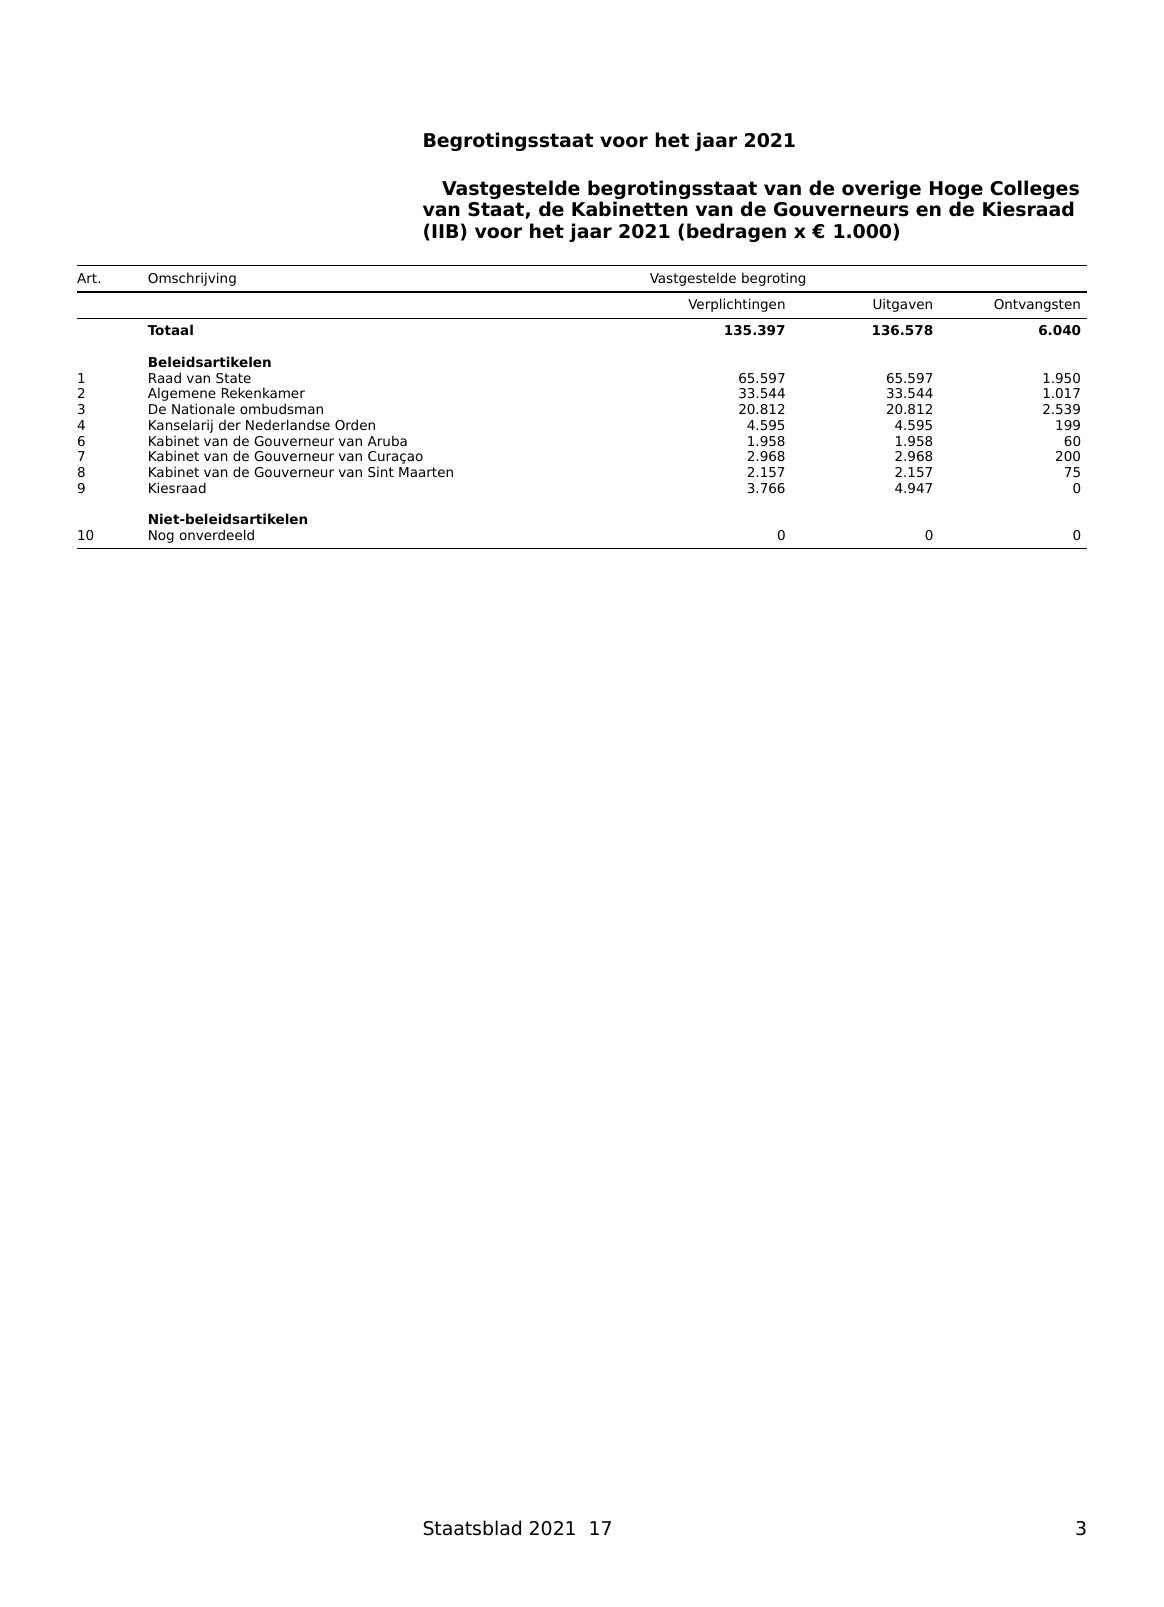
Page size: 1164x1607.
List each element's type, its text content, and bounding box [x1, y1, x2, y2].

table_cell Verplichtingen [644, 293, 791, 317]
table_cell De Nationale ombudsman [142, 402, 644, 418]
table_cell [644, 496, 791, 512]
table_cell 8 [77, 465, 142, 481]
table_cell 1.958 [644, 433, 791, 449]
table_cell 136.578 [791, 319, 939, 339]
table_cell [142, 339, 644, 355]
table_cell Nog onverdeeld [142, 528, 644, 548]
table_cell 33.544 [791, 386, 939, 402]
table_cell [939, 339, 1087, 355]
table_cell 1.950 [939, 370, 1087, 386]
table_cell Raad van State [142, 370, 644, 386]
table_cell 200 [939, 449, 1087, 465]
table_cell [142, 496, 644, 512]
table_cell Algemene Rekenkamer [142, 386, 644, 402]
table_cell 3 [77, 402, 142, 418]
table_cell 199 [939, 418, 1087, 433]
table_cell 4.595 [644, 418, 791, 433]
text Vastgestelde begrotingsstaat van de overige Hoge Colleges van Staat, de Kabinetten van de Gouverneurs en de Kiesraad (IIB) voor het jaar 2021 (bedragen x € 1.000) [422, 177, 1087, 243]
table_cell [77, 293, 142, 317]
table_cell Niet-beleidsartikelen [142, 512, 644, 528]
table_cell 2.539 [939, 402, 1087, 418]
table_cell 3.766 [644, 481, 791, 496]
table_cell Kanselarij der Nederlandse Orden [142, 418, 644, 433]
table_cell Beleidsartikelen [142, 355, 644, 370]
table_cell 0 [939, 528, 1087, 548]
table_cell 4.595 [791, 418, 939, 433]
table_cell 0 [644, 528, 791, 548]
table_cell [142, 293, 644, 317]
table_cell [77, 512, 142, 528]
table_cell Totaal [142, 319, 644, 339]
table_cell 7 [77, 449, 142, 465]
table_cell Kabinet van de Gouverneur van Aruba [142, 433, 644, 449]
table_cell 33.544 [644, 386, 791, 402]
table_cell 2.157 [791, 465, 939, 481]
table_cell [77, 355, 142, 370]
table_cell 4 [77, 418, 142, 433]
table_cell 1.958 [791, 433, 939, 449]
table_cell 6 [77, 433, 142, 449]
table_header Vastgestelde begroting [644, 266, 1087, 291]
table_cell 2 [77, 386, 142, 402]
table_cell [791, 339, 939, 355]
table_cell Ontvangsten [939, 293, 1087, 317]
table_cell Kabinet van de Gouverneur van Sint Maarten [142, 465, 644, 481]
table_cell 1 [77, 370, 142, 386]
table_cell 0 [939, 481, 1087, 496]
table_cell [939, 496, 1087, 512]
table_cell 1.017 [939, 386, 1087, 402]
table_cell 4.947 [791, 481, 939, 496]
table_cell 60 [939, 433, 1087, 449]
table_cell 2.968 [791, 449, 939, 465]
table_cell [791, 496, 939, 512]
table_cell [77, 496, 142, 512]
table_cell 20.812 [791, 402, 939, 418]
table_cell 2.968 [644, 449, 791, 465]
table_cell [644, 512, 791, 528]
table_cell [939, 512, 1087, 528]
table_cell 75 [939, 465, 1087, 481]
table_cell 65.597 [791, 370, 939, 386]
table_cell [791, 355, 939, 370]
table_header Omschrijving [142, 266, 644, 291]
table_cell Kabinet van de Gouverneur van Curaçao [142, 449, 644, 465]
table_cell [644, 355, 791, 370]
table_cell [791, 512, 939, 528]
table_cell 2.157 [644, 465, 791, 481]
table_cell 6.040 [939, 319, 1087, 339]
table_header Art. [77, 266, 142, 291]
table_cell 0 [791, 528, 939, 548]
table_cell 20.812 [644, 402, 791, 418]
table_cell 10 [77, 528, 142, 548]
table_cell [77, 319, 142, 339]
table_cell [77, 339, 142, 355]
subtitle Begrotingsstaat voor het jaar 2021 [422, 130, 1087, 152]
table_cell [644, 339, 791, 355]
table_cell 65.597 [644, 370, 791, 386]
table_cell [939, 355, 1087, 370]
table_cell Kiesraad [142, 481, 644, 496]
table_cell Uitgaven [791, 293, 939, 317]
table_cell 9 [77, 481, 142, 496]
table_cell 135.397 [644, 319, 791, 339]
